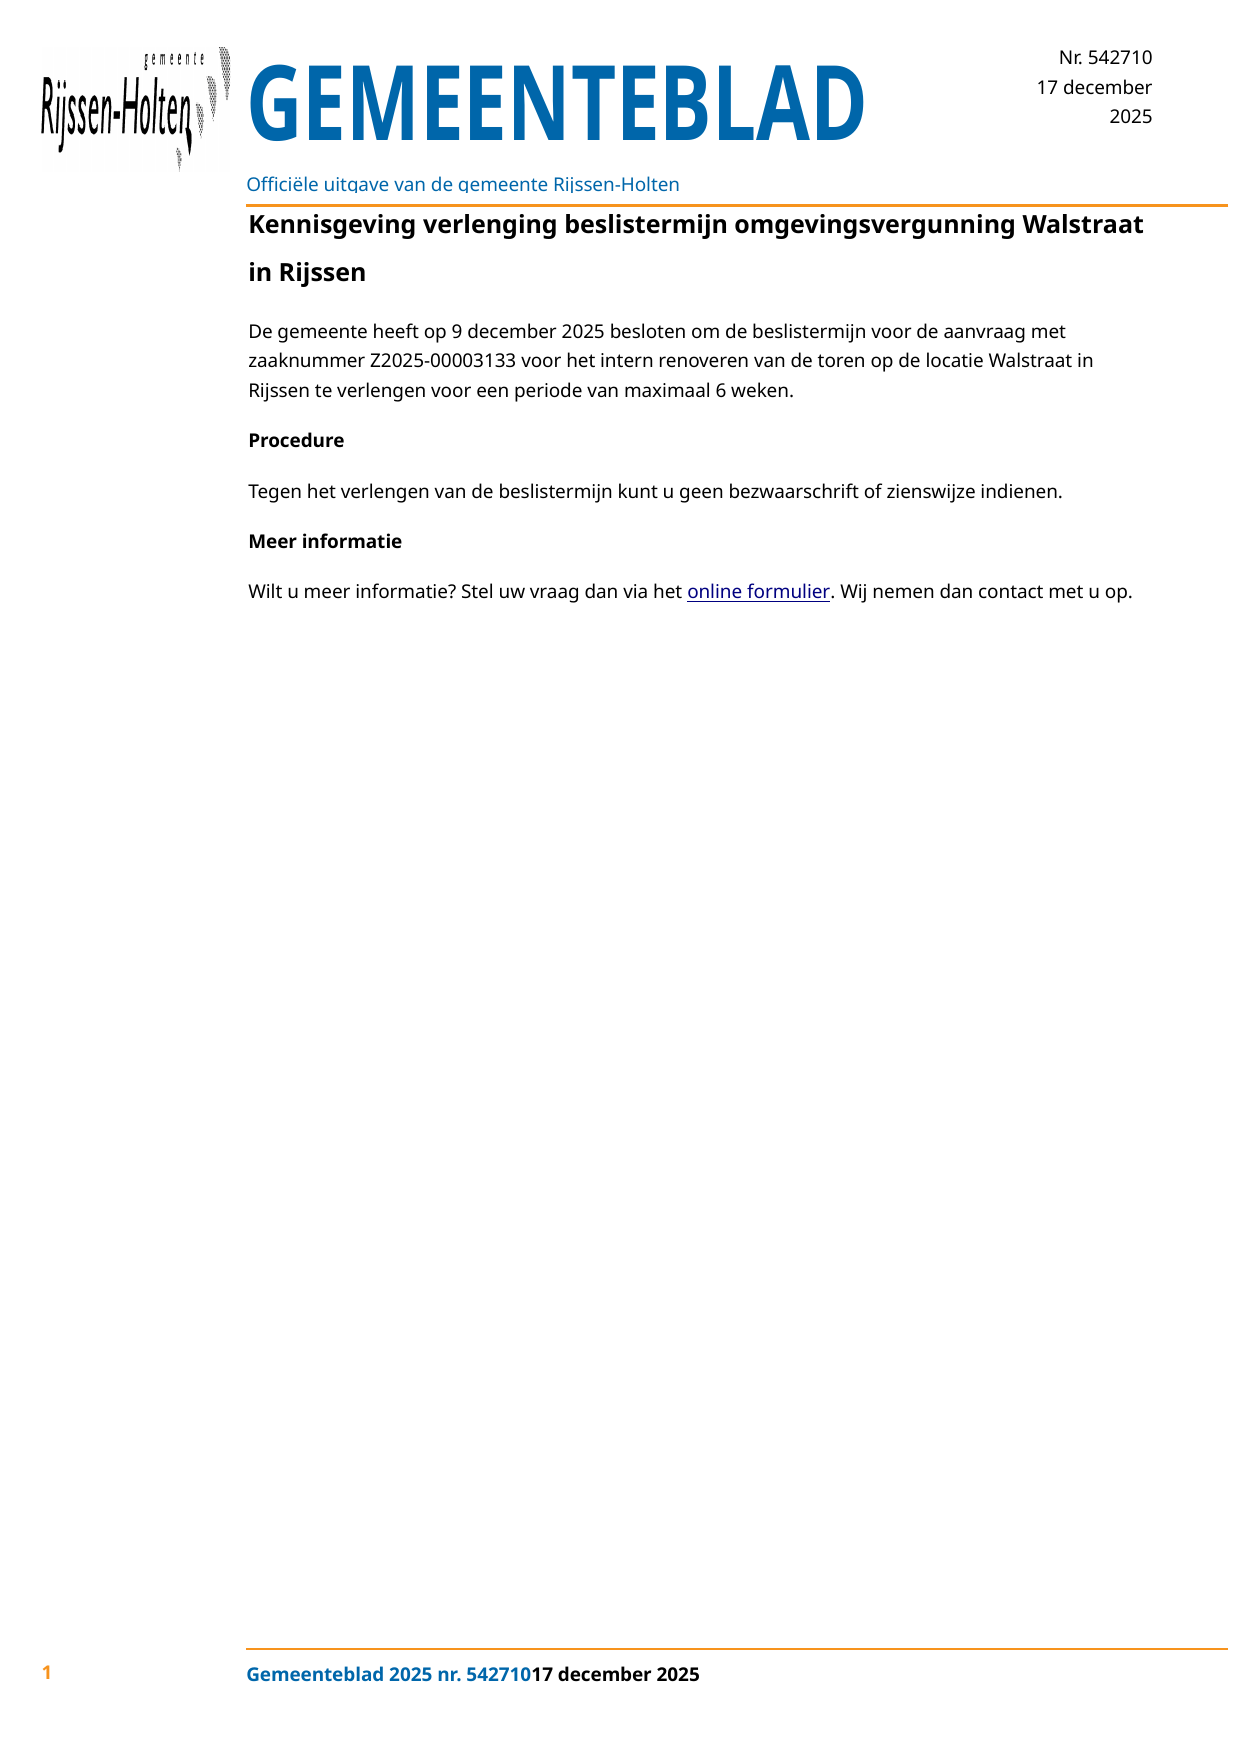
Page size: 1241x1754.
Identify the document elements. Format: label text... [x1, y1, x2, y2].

text Wilt u meer informatie? Stel uw vraag dan via het online formulier. Wij nemen dan contact met u op. [248, 579, 1152, 604]
text De gemeente heeft op 9 december 2025 besloten om de beslistermijn voor de aanvraag met zaaknummer Z2025-00003133 voor het intern renoveren van de toren op de locatie Walstraat in Rijssen te verlengen voor een periode van maximaal 6 weken. [248, 318, 1152, 403]
text Tegen het verlengen van de beslistermijn kunt u geen bezwaarschrift of zienswijze indienen. [248, 478, 1152, 504]
picture [41, 47, 231, 172]
text Kennisgeving verlenging beslistermijn omgevingsvergunning Walstraat in Rijssen [248, 207, 1152, 288]
text Procedure [248, 427, 1152, 453]
text Meer informatie [248, 528, 1152, 554]
